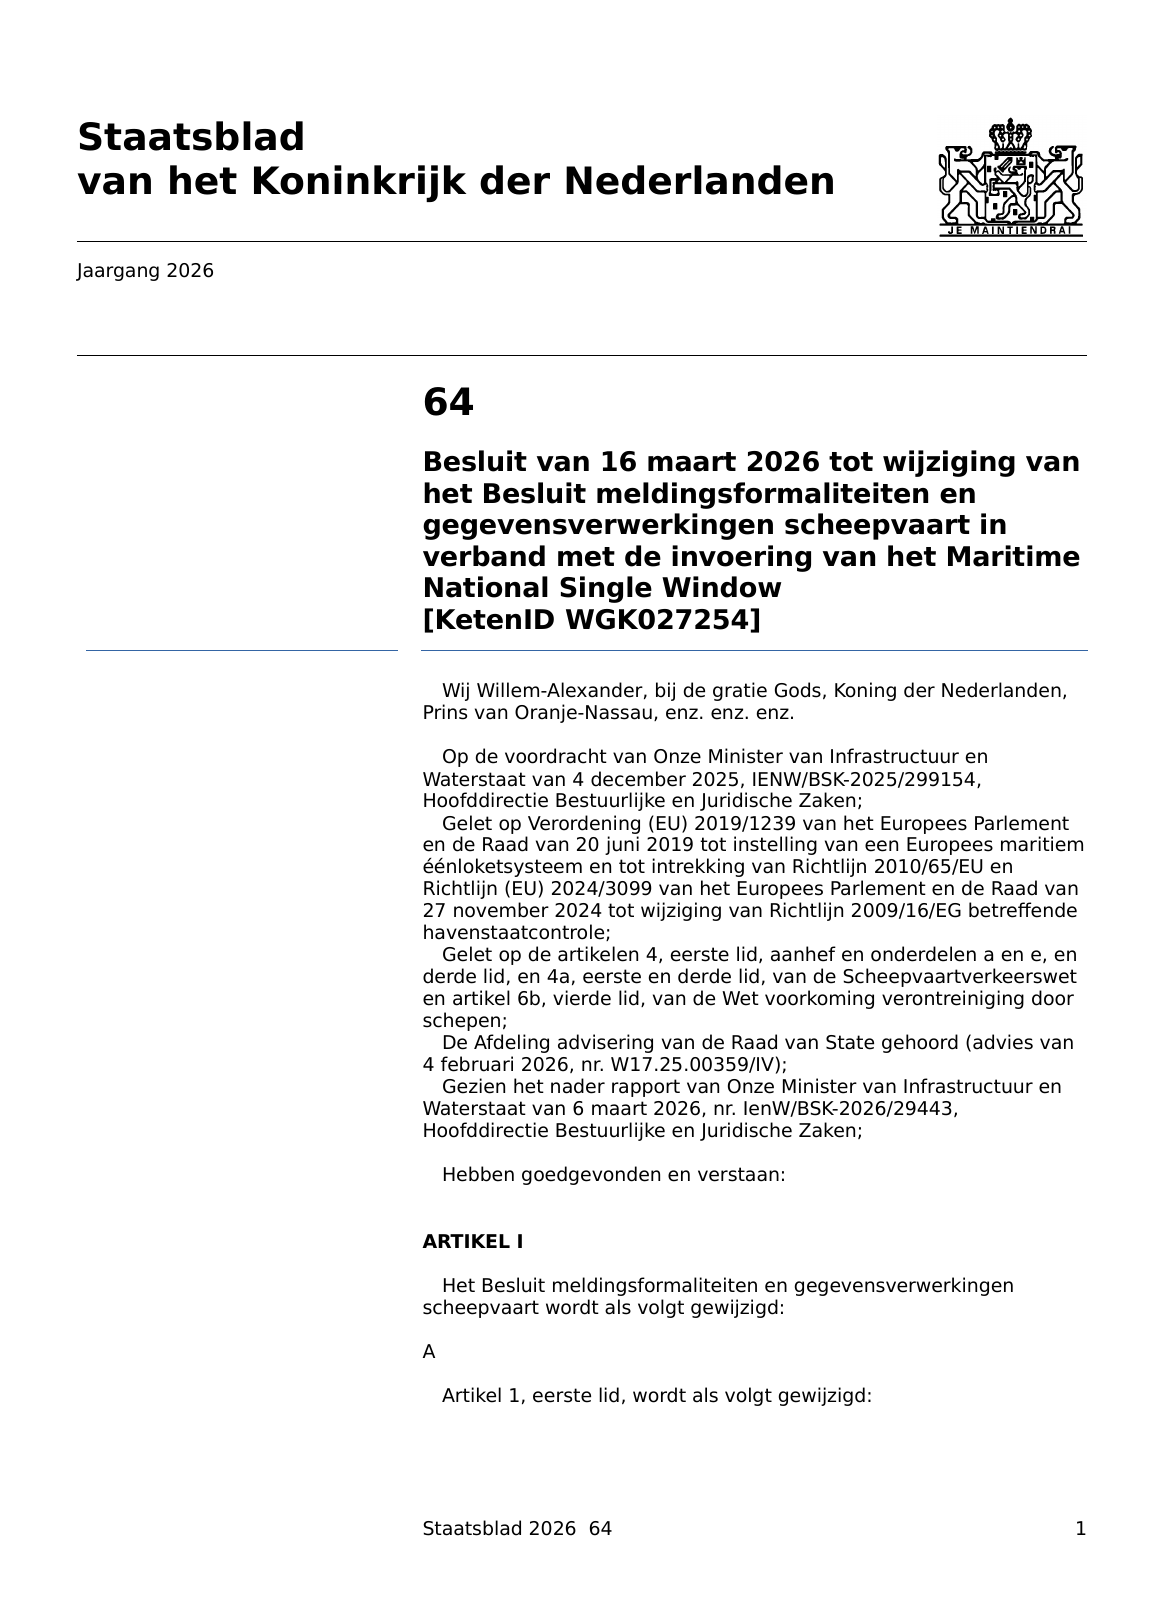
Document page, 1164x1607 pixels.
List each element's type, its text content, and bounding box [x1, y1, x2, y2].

text A [422, 1341, 1087, 1363]
text Wij Willem-Alexander, bij de gratie Gods, Koning der Nederlanden, Prins van Oranje-Nassau, enz. enz. enz. [422, 680, 1087, 724]
text Gezien het nader rapport van Onze Minister van Infrastructuur en Waterstaat van 6 maart 2026, nr. IenW/BSK-2026/29443, Hoofddirectie Bestuurlijke en Juridische Zaken; [422, 1076, 1087, 1142]
text Artikel 1, eerste lid, wordt als volgt gewijzigd: [422, 1385, 1087, 1407]
text Hebben goedgevonden en verstaan: [422, 1164, 1087, 1186]
subtitle ARTIKEL I [422, 1231, 1087, 1253]
table_header [886, 100, 1087, 241]
text Gelet op de artikelen 4, eerste lid, aanhef en onderdelen a en e, en derde lid, en 4a, eerste en derde lid, van de Scheepvaartverkeerswet en artikel 6b, vierde lid, van de Wet voorkoming verontreiniging door schepen; [422, 944, 1087, 1032]
text Besluit van 16 maart 2026 tot wijziging van het Besluit meldingsformaliteiten en gegevensverwerkingen scheepvaart in verband met de invoering van het Maritime National Single Window [KetenID WGK027254] [422, 447, 1087, 636]
text Het Besluit meldingsformaliteiten en gegevensverwerkingen scheepvaart wordt als volgt gewijzigd: [422, 1275, 1087, 1319]
text Gelet op Verordening (EU) 2019/1239 van het Europees Parlement en de Raad van 20 juni 2019 tot instelling van een Europees maritiem éénloketsysteem en tot intrekking van Richtlijn 2010/65/EU en Richtlijn (EU) 2024/3099 van het Europees Parlement en de Raad van 27 november 2024 tot wijziging van Richtlijn 2009/16/EG betreffende havenstaatcontrole; [422, 812, 1087, 944]
picture [936, 115, 1087, 240]
text De Afdeling advisering van de Raad van State gehoord (advies van 4 februari 2026, nr. W17.25.00359/IV); [422, 1032, 1087, 1076]
text Op de voordracht van Onze Minister van Infrastructuur en Waterstaat van 4 december 2025, IENW/BSK-2025/299154, Hoofddirectie Bestuurlijke en Juridische Zaken; [422, 746, 1087, 812]
table_cell Jaargang 2026 [77, 242, 1087, 355]
table_header Staatsblad van het Koninkrijk der Nederlanden [77, 100, 886, 241]
subtitle 64 [422, 381, 1087, 424]
